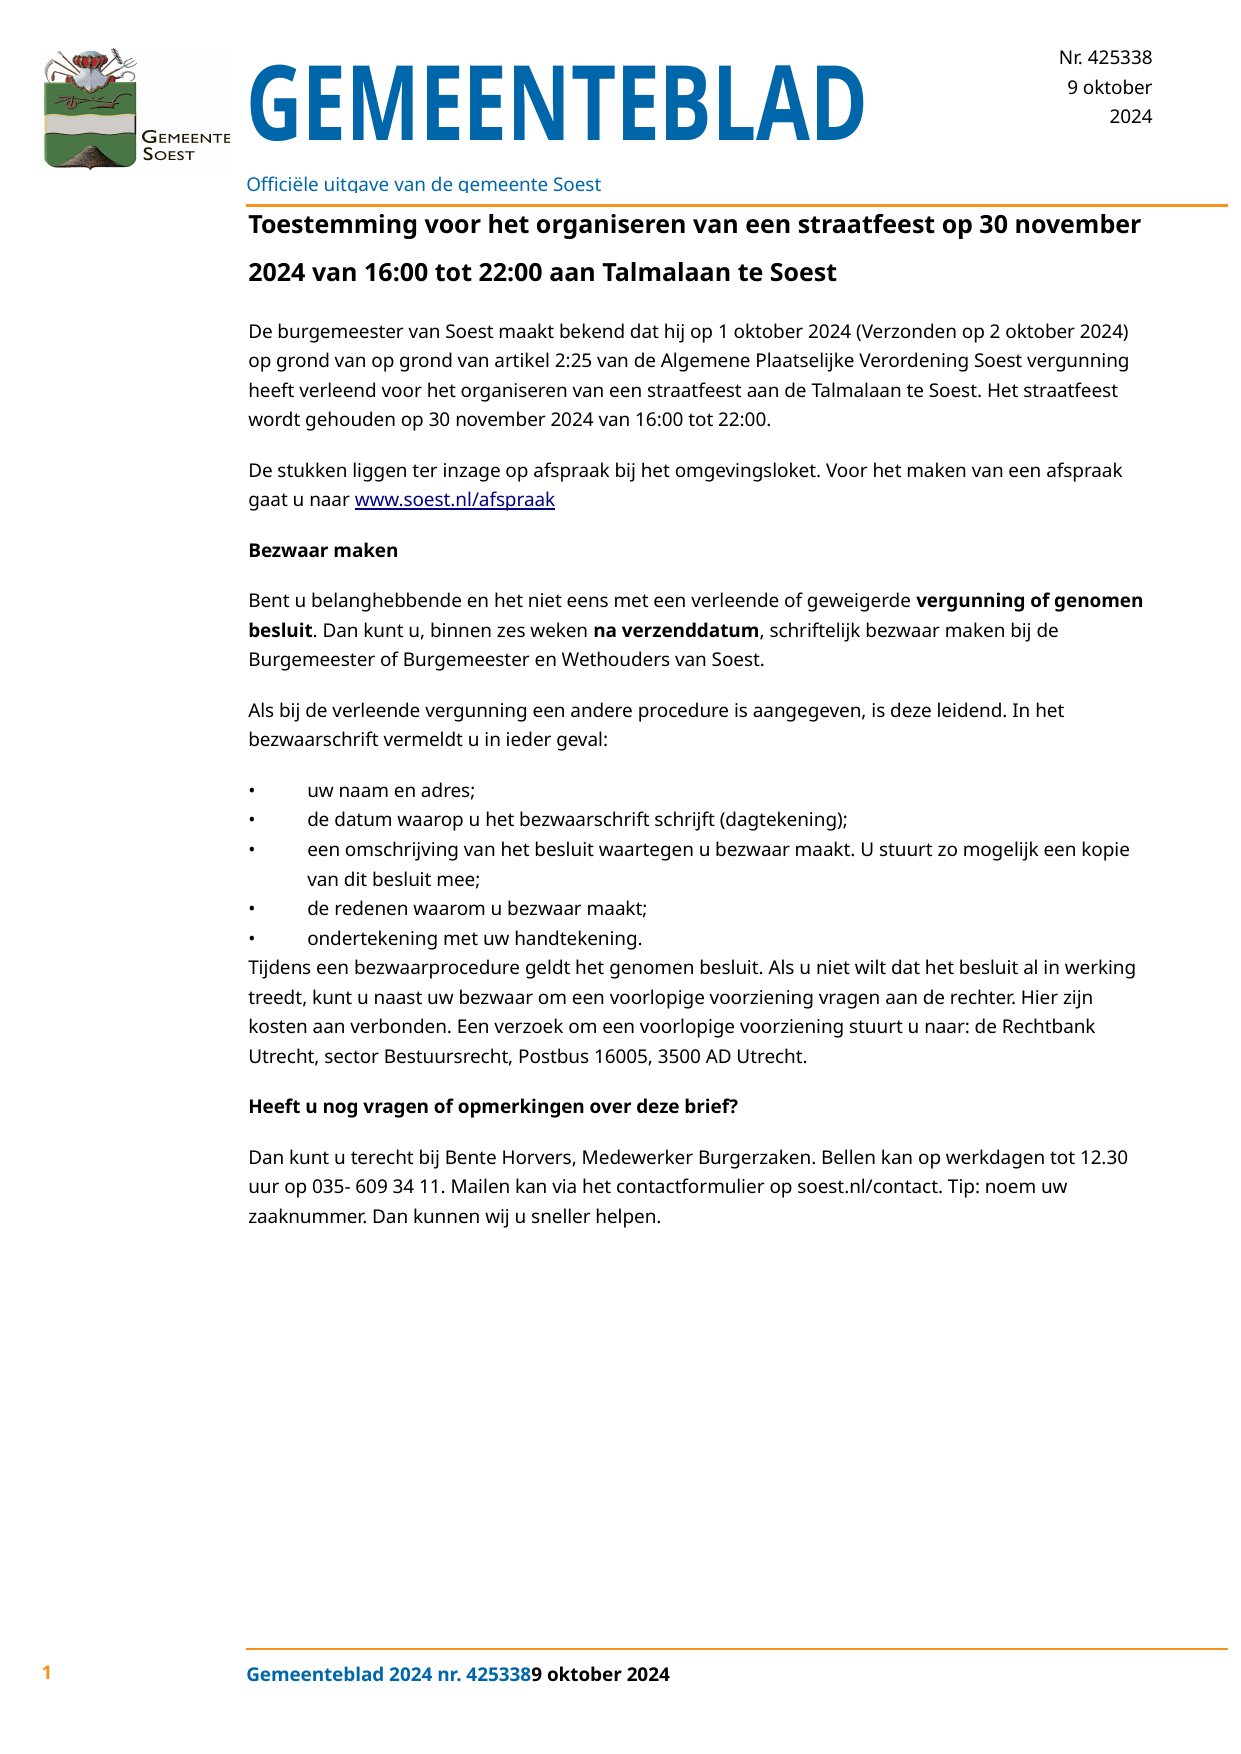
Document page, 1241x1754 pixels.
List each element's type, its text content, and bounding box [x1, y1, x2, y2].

list de datum waarop u het bezwaarschrift schrijft (dagtekening); [248, 807, 1152, 832]
text Bent u belanghebbende en het niet eens met een verleende of geweigerde vergunning of genomen besluit. Dan kunt u, binnen zes weken na verzenddatum, schriftelijk bezwaar maken bij de Burgemeester of Burgemeester en Wethouders van Soest. [248, 587, 1152, 672]
list de redenen waarom u bezwaar maakt; [248, 895, 1152, 921]
text Heeft u nog vragen of opmerkingen over deze brief? [248, 1094, 1152, 1119]
picture [41, 47, 231, 172]
text Tijdens een bezwaarprocedure geldt het genomen besluit. Als u niet wilt dat het besluit al in werking treedt, kunt u naast uw bezwaar om een voorlopige voorziening vragen aan de rechter. Hier zijn kosten aan verbonden. Een verzoek om een voorlopige voorziening stuurt u naar: de Rechtbank Utrecht, sector Bestuursrecht, Postbus 16005, 3500 AD Utrecht. [248, 954, 1152, 1069]
list ondertekening met uw handtekening. [248, 925, 1152, 951]
text Dan kunt u terecht bij Bente Horvers, Medewerker Burgerzaken. Bellen kan op werkdagen tot 12.30 uur op 035- 609 34 11. Mailen kan via het contactformulier op soest.nl/contact. Tip: noem uw zaaknummer. Dan kunnen wij u sneller helpen. [248, 1144, 1152, 1229]
list een omschrijving van het besluit waartegen u bezwaar maakt. U stuurt zo mogelijk een kopie van dit besluit mee; [248, 836, 1152, 892]
text De burgemeester van Soest maakt bekend dat hij op 1 oktober 2024 (Verzonden op 2 oktober 2024) op grond van op grond van artikel 2:25 van de Algemene Plaatselijke Verordening Soest vergunning heeft verleend voor het organiseren van een straatfeest aan de Talmalaan te Soest. Het straatfeest wordt gehouden op 30 november 2024 van 16:00 tot 22:00. [248, 318, 1152, 432]
text De stukken liggen ter inzage op afspraak bij het omgevingsloket. Voor het maken van een afspraak gaat u naar www.soest.nl/afspraak [248, 457, 1152, 512]
list uw naam en adres; [248, 777, 1152, 803]
text Bezwaar maken [248, 537, 1152, 563]
text Toestemming voor het organiseren van een straatfeest op 30 november 2024 van 16:00 tot 22:00 aan Talmalaan te Soest [248, 207, 1152, 288]
text Als bij de verleende vergunning een andere procedure is aangegeven, is deze leidend. In het bezwaarschrift vermeldt u in ieder geval: [248, 697, 1152, 752]
